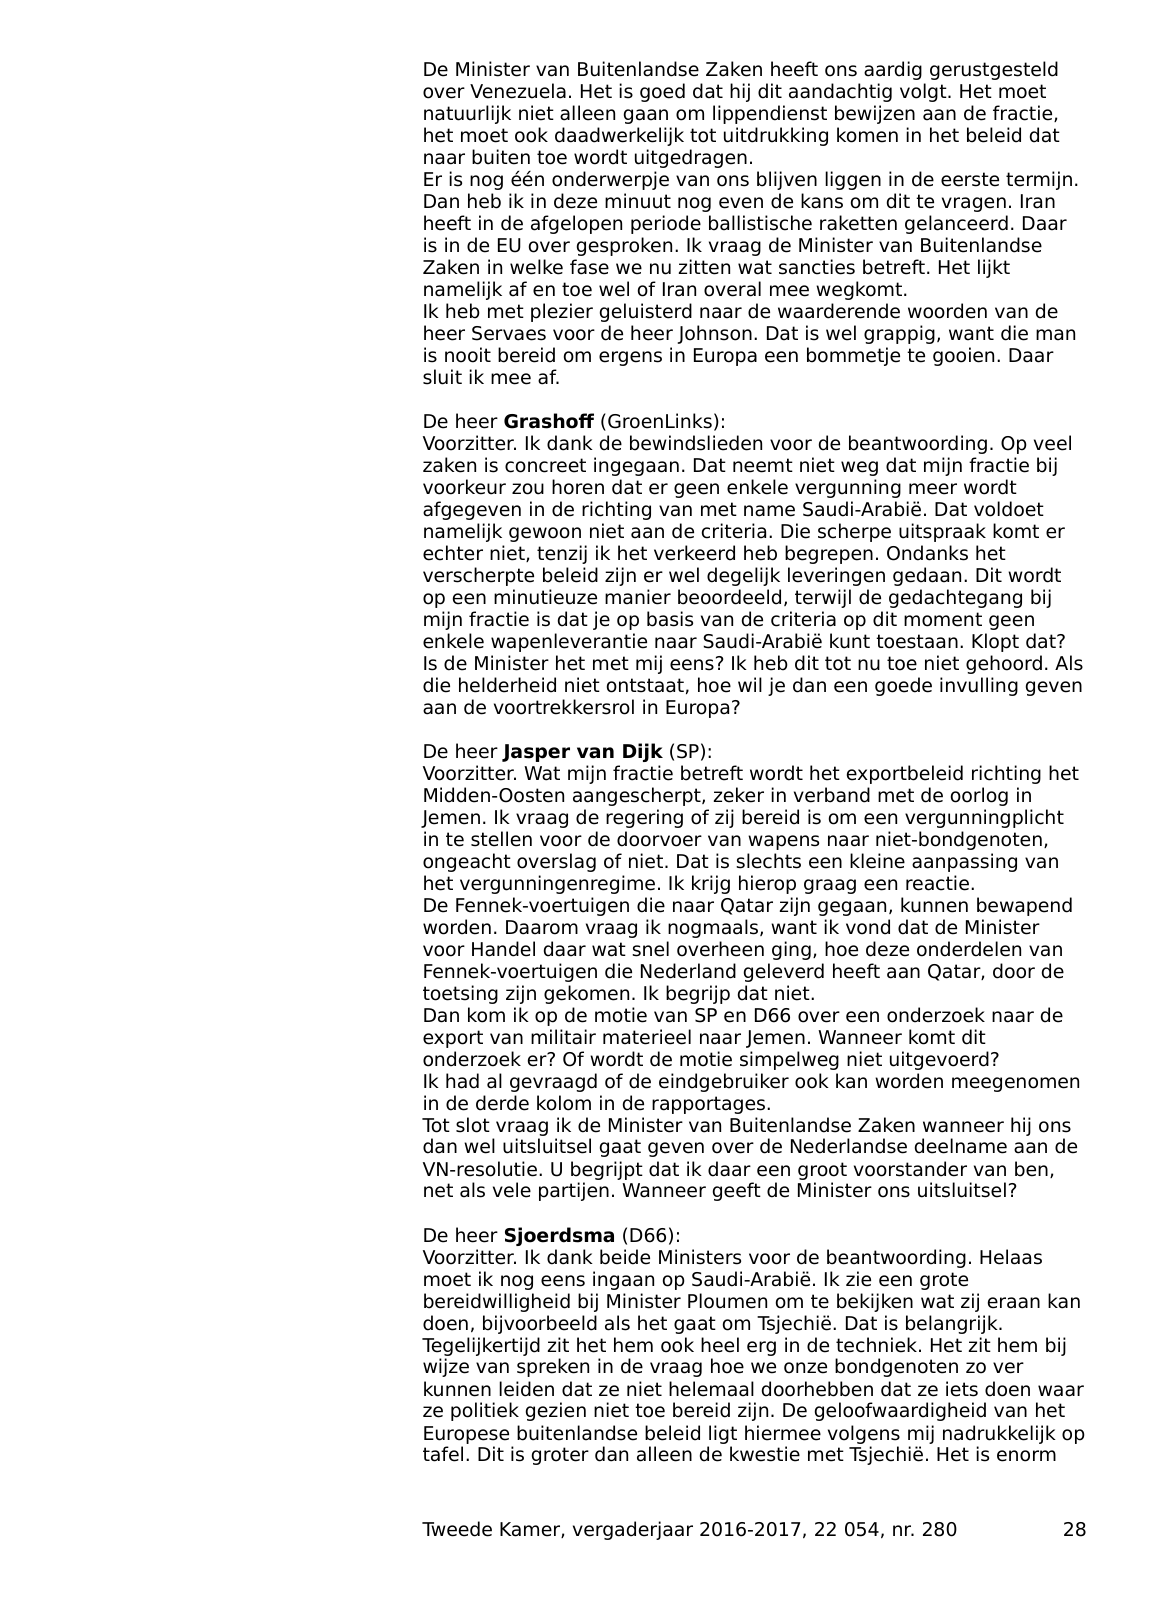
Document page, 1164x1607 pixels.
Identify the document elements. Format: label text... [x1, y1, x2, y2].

text Er is nog één onderwerpje van ons blijven liggen in de eerste termijn. Dan heb ik in deze minuut nog even de kans om dit te vragen. Iran heeft in de afgelopen periode ballistische raketten gelanceerd. Daar is in de EU over gesproken. Ik vraag de Minister van Buitenlandse Zaken in welke fase we nu zitten wat sancties betreft. Het lijkt namelijk af en toe wel of Iran overal mee wegkomt. [422, 169, 1087, 301]
text Voorzitter. Ik dank de bewindslieden voor de beantwoording. Op veel zaken is concreet ingegaan. Dat neemt niet weg dat mijn fractie bij voorkeur zou horen dat er geen enkele vergunning meer wordt afgegeven in de richting van met name Saudi-Arabië. Dat voldoet namelijk gewoon niet aan de criteria. Die scherpe uitspraak komt er echter niet, tenzij ik het verkeerd heb begrepen. Ondanks het verscherpte beleid zijn er wel degelijk leveringen gedaan. Dit wordt op een minutieuze manier beoordeeld, terwijl de gedachtegang bij mijn fractie is dat je op basis van de criteria op dit moment geen enkele wapenleverantie naar Saudi-Arabië kunt toestaan. Klopt dat? Is de Minister het met mij eens? Ik heb dit tot nu toe niet gehoord. Als die helderheid niet ontstaat, hoe wil je dan een goede invulling geven aan de voortrekkersrol in Europa? [422, 433, 1087, 719]
text Tot slot vraag ik de Minister van Buitenlandse Zaken wanneer hij ons dan wel uitsluitsel gaat geven over de Nederlandse deelname aan de VN-resolutie. U begrijpt dat ik daar een groot voorstander van ben, net als vele partijen. Wanneer geeft de Minister ons uitsluitsel? [422, 1114, 1087, 1202]
text De Minister van Buitenlandse Zaken heeft ons aardig gerustgesteld over Venezuela. Het is goed dat hij dit aandachtig volgt. Het moet natuurlijk niet alleen gaan om lippendienst bewijzen aan de fractie, het moet ook daadwerkelijk tot uitdrukking komen in het beleid dat naar buiten toe wordt uitgedragen. [422, 59, 1087, 169]
text De Fennek-voertuigen die naar Qatar zijn gegaan, kunnen bewapend worden. Daarom vraag ik nogmaals, want ik vond dat de Minister voor Handel daar wat snel overheen ging, hoe deze onderdelen van Fennek-voertuigen die Nederland geleverd heeft aan Qatar, door de toetsing zijn gekomen. Ik begrijp dat niet. [422, 895, 1087, 1004]
text Dan kom ik op de motie van SP en D66 over een onderzoek naar de export van militair materieel naar Jemen. Wanneer komt dit onderzoek er? Of wordt de motie simpelweg niet uitgevoerd? [422, 1004, 1087, 1071]
text Voorzitter. Wat mijn fractie betreft wordt het exportbeleid richting het Midden-Oosten aangescherpt, zeker in verband met de oorlog in Jemen. Ik vraag de regering of zij bereid is om een vergunningplicht in te stellen voor de doorvoer van wapens naar niet-bondgenoten, ongeacht overslag of niet. Dat is slechts een kleine aanpassing van het vergunningenregime. Ik krijg hierop graag een reactie. [422, 763, 1087, 895]
text De heer Grashoff (GroenLinks): [422, 411, 1087, 433]
text De heer Jasper van Dijk (SP): [422, 741, 1087, 763]
text Ik heb met plezier geluisterd naar de waarderende woorden van de heer Servaes voor de heer Johnson. Dat is wel grappig, want die man is nooit bereid om ergens in Europa een bommetje te gooien. Daar sluit ik mee af. [422, 301, 1087, 389]
text De heer Sjoerdsma (D66): [422, 1224, 1087, 1247]
text Ik had al gevraagd of de eindgebruiker ook kan worden meegenomen in de derde kolom in de rapportages. [422, 1071, 1087, 1114]
text Voorzitter. Ik dank beide Ministers voor de beantwoording. Helaas moet ik nog eens ingaan op Saudi-Arabië. Ik zie een grote bereidwilligheid bij Minister Ploumen om te bekijken wat zij eraan kan doen, bijvoorbeeld als het gaat om Tsjechië. Dat is belangrijk. Tegelijkertijd zit het hem ook heel erg in de techniek. Het zit hem bij wijze van spreken in de vraag hoe we onze bondgenoten zo ver kunnen leiden dat ze niet helemaal doorhebben dat ze iets doen waar ze politiek gezien niet toe bereid zijn. De geloofwaardigheid van het Europese buitenlandse beleid ligt hiermee volgens mij nadrukkelijk op tafel. Dit is groter dan alleen de kwestie met Tsjechië. Het is enorm [422, 1247, 1087, 1466]
